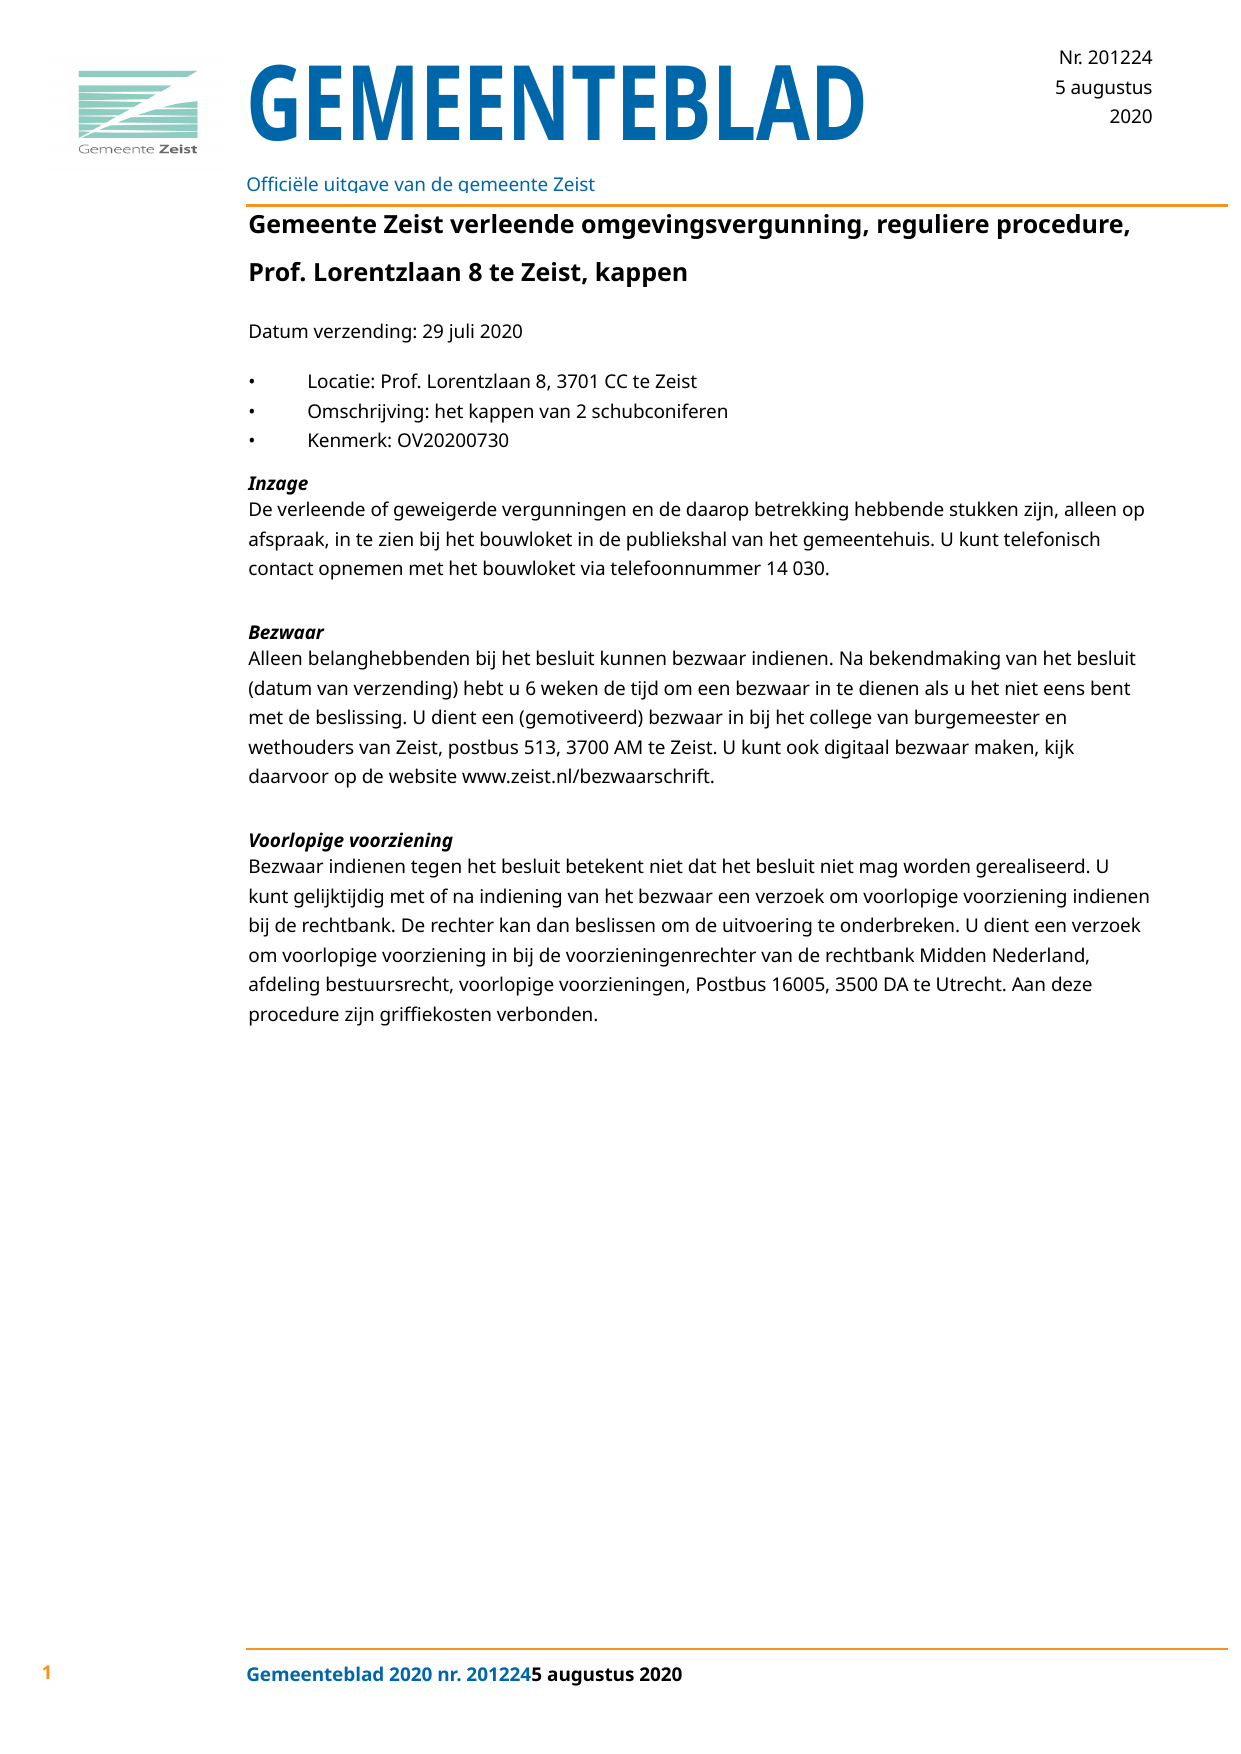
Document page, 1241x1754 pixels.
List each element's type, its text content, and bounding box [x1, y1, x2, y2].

picture [41, 47, 231, 172]
text Voorlopige voorziening [248, 827, 1152, 853]
text Datum verzending: 29 juli 2020 [248, 318, 1152, 344]
text De verleende of geweigerde vergunningen en de daarop betrekking hebbende stukken zijn, alleen op afspraak, in te zien bij het bouwloket in de publiekshal van het gemeentehuis. U kunt telefonisch contact opnemen met het bouwloket via telefoonnummer 14 030. [248, 496, 1152, 581]
text Inzage [248, 471, 1152, 496]
text Bezwaar indienen tegen het besluit betekent niet dat het besluit niet mag worden gerealiseerd. U kunt gelijktijdig met of na indiening van het bezwaar een verzoek om voorlopige voorziening indienen bij de rechtbank. De rechter kan dan beslissen om de uitvoering te onderbreken. U dient een verzoek om voorlopige voorziening in bij de voorzieningenrechter van de rechtbank Midden Nederland, afdeling bestuursrecht, voorlopige voorzieningen, Postbus 16005, 3500 DA te Utrecht. Aan deze procedure zijn griffiekosten verbonden. [248, 853, 1152, 1027]
text Bezwaar [248, 619, 1152, 645]
list Locatie: Prof. Lorentzlaan 8, 3701 CC te Zeist [248, 368, 1152, 394]
text Gemeente Zeist verleende omgevingsvergunning, reguliere procedure, Prof. Lorentzlaan 8 te Zeist, kappen [248, 207, 1152, 288]
list Omschrijving: het kappen van 2 schubconiferen [248, 398, 1152, 424]
list Kenmerk: OV20200730 [248, 427, 1152, 453]
text Alleen belanghebbenden bij het besluit kunnen bezwaar indienen. Na bekendmaking van het besluit (datum van verzending) hebt u 6 weken de tijd om een bezwaar in te dienen als u het niet eens bent met de beslissing. U dient een (gemotiveerd) bezwaar in bij het college van burgemeester en wethouders van Zeist, postbus 513, 3700 AM te Zeist. U kunt ook digitaal bezwaar maken, kijk daarvoor op de website www.zeist.nl/bezwaarschrift. [248, 645, 1152, 789]
